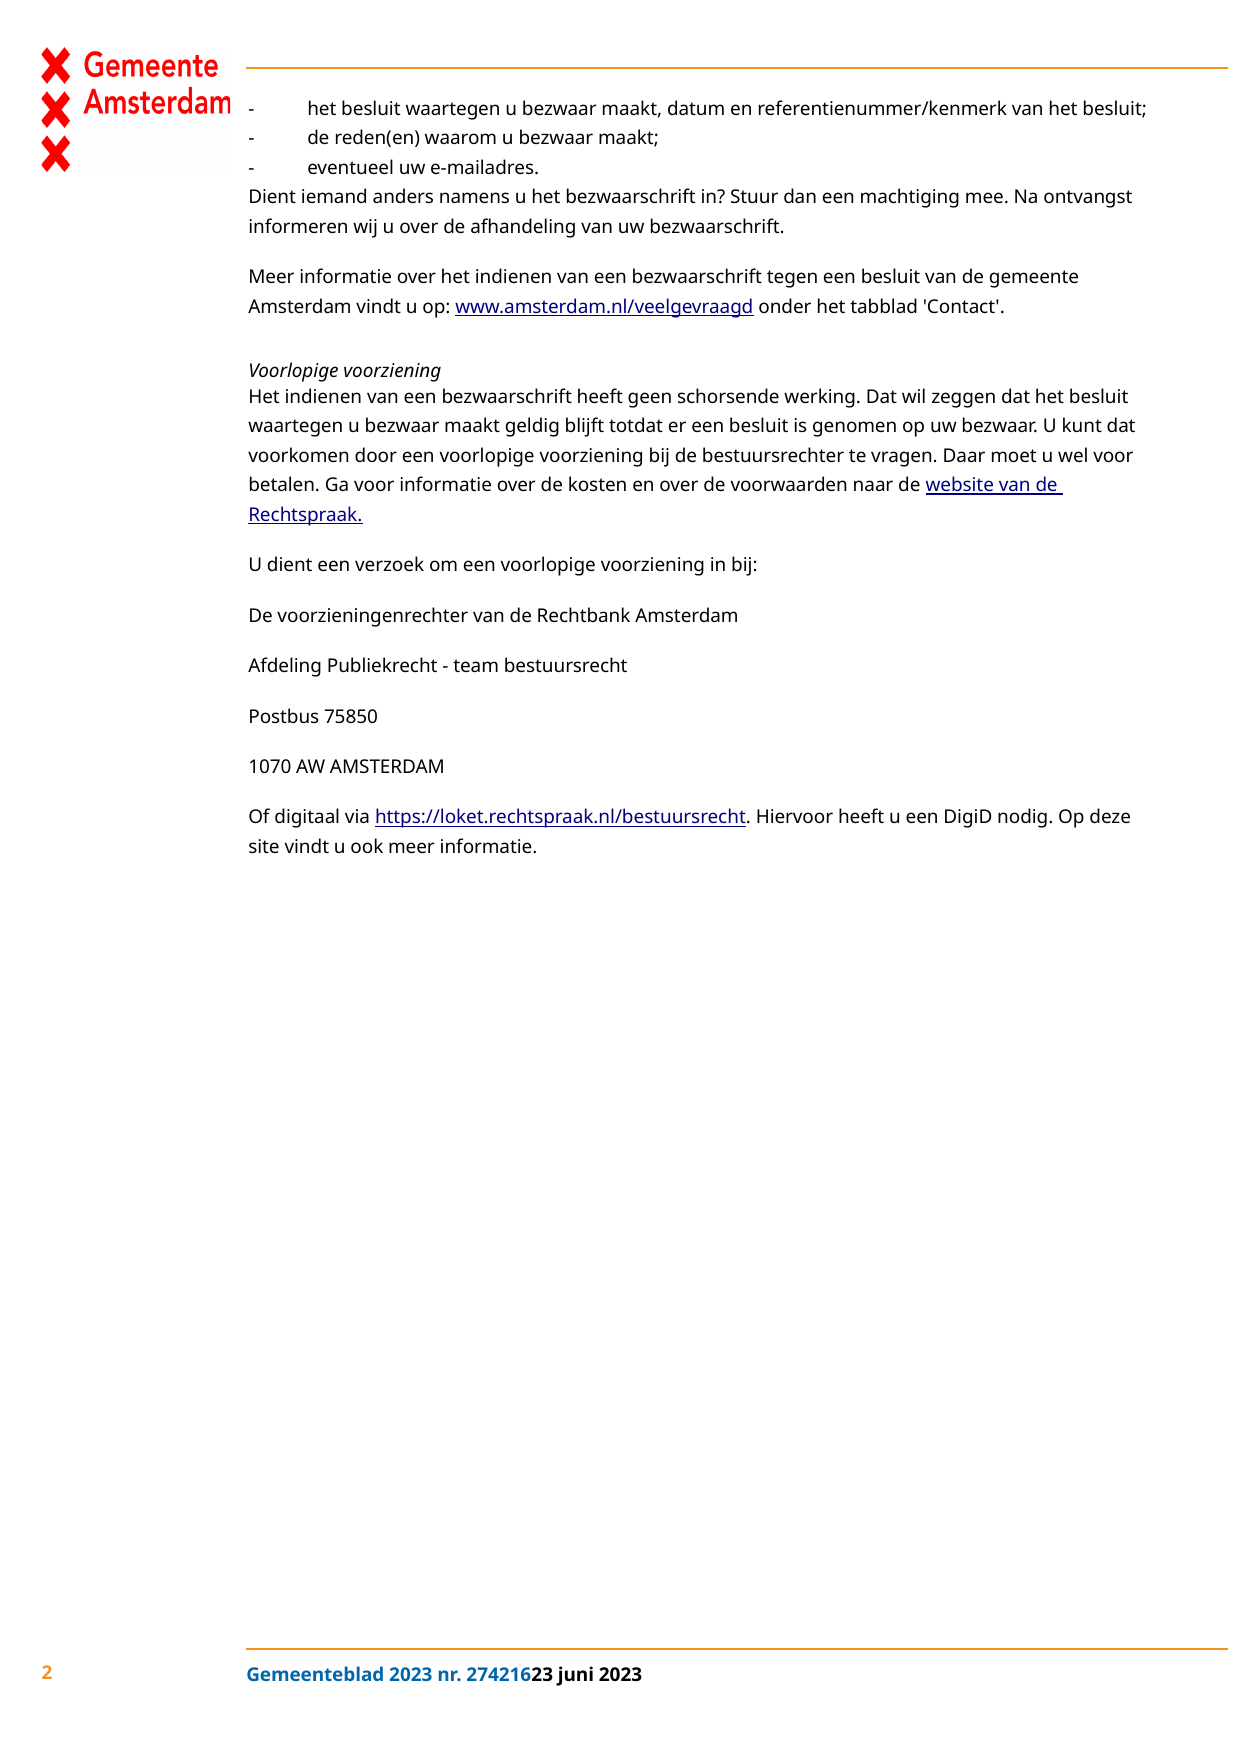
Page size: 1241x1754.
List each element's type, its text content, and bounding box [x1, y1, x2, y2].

text Meer informatie over het indienen van een bezwaarschrift tegen een besluit van de gemeente Amsterdam vindt u op: www.amsterdam.nl/veelgevraagd onder het tabblad 'Contact'. [248, 263, 1152, 319]
text Dient iemand anders namens u het bezwaarschrift in? Stuur dan een machtiging mee. Na ontvangst informeren wij u over de afhandeling van uw bezwaarschrift. [248, 183, 1152, 239]
text 1070 AW AMSTERDAM [248, 753, 1152, 779]
text Postbus 75850 [248, 703, 1152, 728]
picture [41, 47, 231, 172]
text Voorlopige voorziening [248, 357, 1152, 383]
text Of digitaal via https://loket.rechtspraak.nl/bestuursrecht. Hiervoor heeft u een DigiD nodig. Op deze site vindt u ook meer informatie. [248, 804, 1152, 859]
list het besluit waartegen u bezwaar maakt, datum en referentienummer/kenmerk van het besluit; [248, 95, 1152, 121]
text U dient een verzoek om een voorlopige voorziening in bij: [248, 552, 1152, 577]
text De voorzieningenrechter van de Rechtbank Amsterdam [248, 602, 1152, 628]
list de reden(en) waarom u bezwaar maakt; [248, 124, 1152, 150]
text Afdeling Publiekrecht - team bestuursrecht [248, 652, 1152, 678]
text Het indienen van een bezwaarschrift heeft geen schorsende werking. Dat wil zeggen dat het besluit waartegen u bezwaar maakt geldig blijft totdat er een besluit is genomen op uw bezwaar. U kunt dat voorkomen door een voorlopige voorziening bij de bestuursrechter te vragen. Daar moet u wel voor betalen. Ga voor informatie over de kosten en over de voorwaarden naar de website van de Rechtspraak. [248, 383, 1152, 527]
list eventueel uw e-mailadres. [248, 154, 1152, 180]
